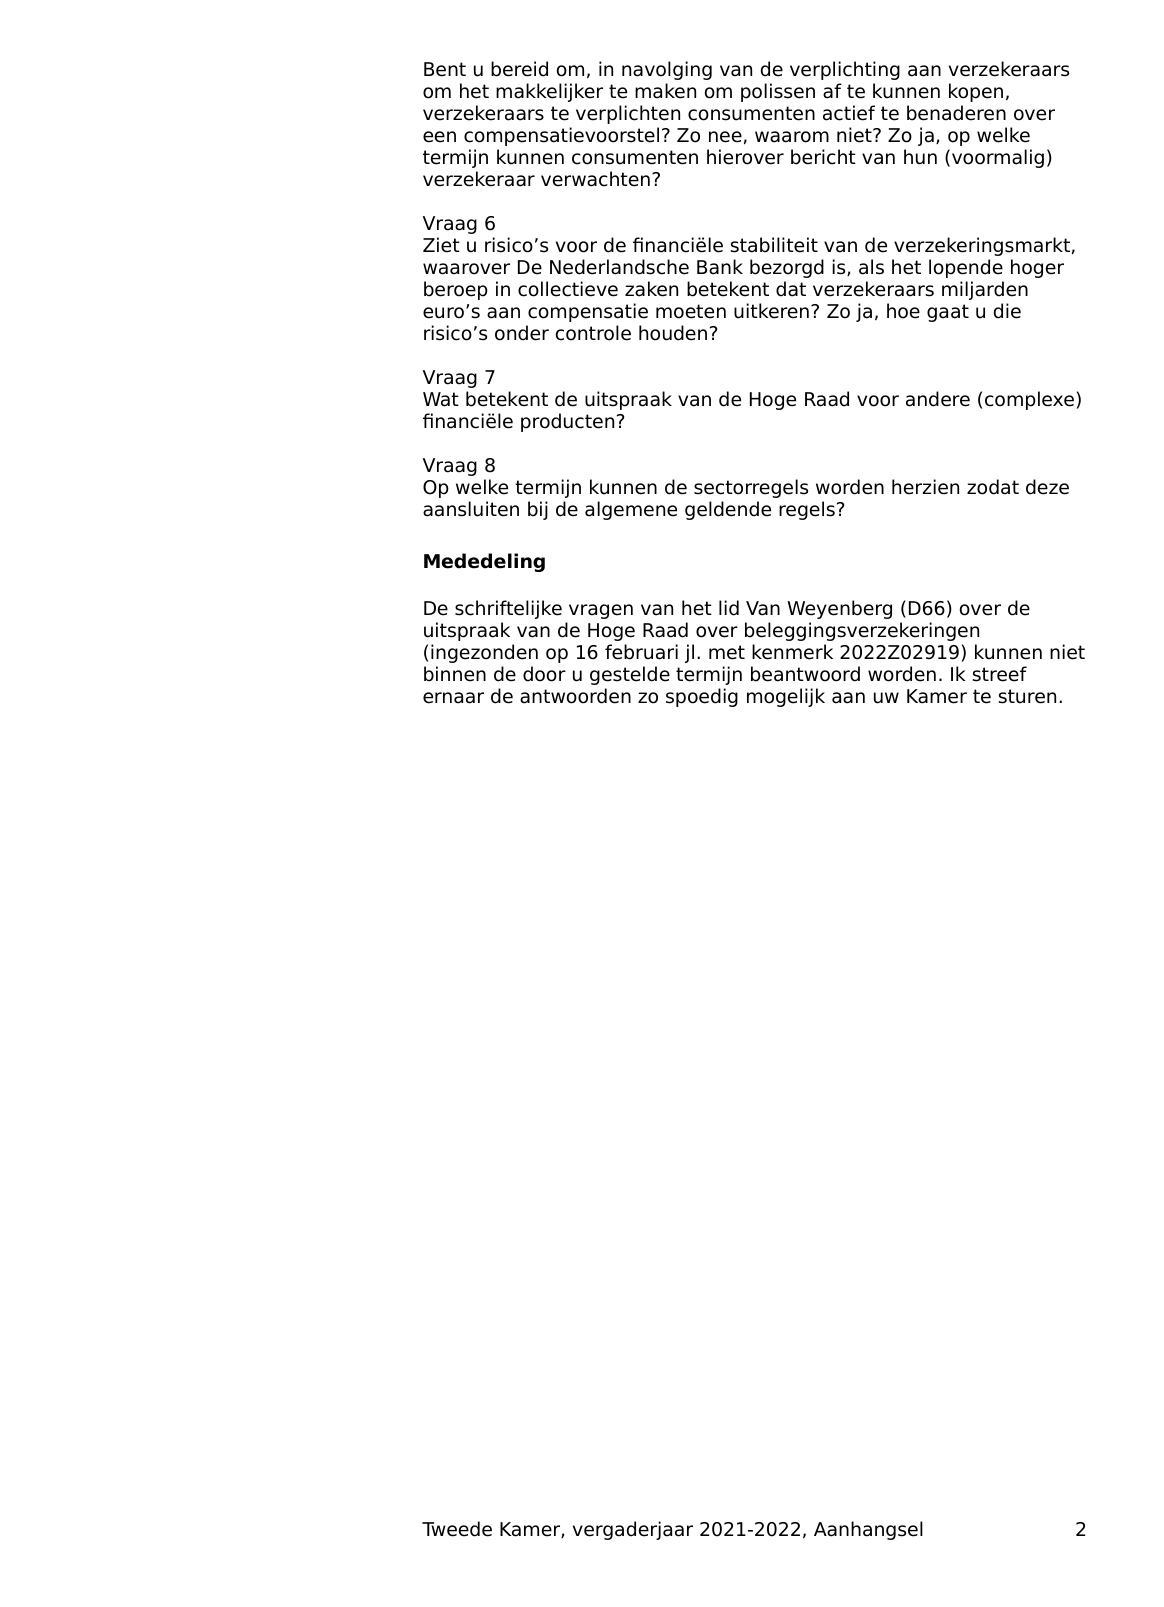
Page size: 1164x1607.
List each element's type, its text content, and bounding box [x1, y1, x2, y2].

text Ziet u risico’s voor de financiële stabiliteit van de verzekeringsmarkt, waarover De Nederlandsche Bank bezorgd is, als het lopende hoger beroep in collectieve zaken betekent dat verzekeraars miljarden euro’s aan compensatie moeten uitkeren? Zo ja, hoe gaat u die risico’s onder controle houden? [422, 235, 1087, 345]
text Vraag 8 [422, 455, 1087, 477]
subtitle Mededeling [422, 551, 1087, 573]
text Vraag 6 [422, 213, 1087, 235]
text De schriftelijke vragen van het lid Van Weyenberg (D66) over de uitspraak van de Hoge Raad over beleggingsverzekeringen (ingezonden op 16 februari jl. met kenmerk 2022Z02919) kunnen niet binnen de door u gestelde termijn beantwoord worden. Ik streef ernaar de antwoorden zo spoedig mogelijk aan uw Kamer te sturen. [422, 598, 1087, 708]
text Vraag 7 [422, 367, 1087, 389]
text Wat betekent de uitspraak van de Hoge Raad voor andere (complexe) financiële producten? [422, 389, 1087, 433]
text Op welke termijn kunnen de sectorregels worden herzien zodat deze aansluiten bij de algemene geldende regels? [422, 477, 1087, 521]
text Bent u bereid om, in navolging van de verplichting aan verzekeraars om het makkelijker te maken om polissen af te kunnen kopen, verzekeraars te verplichten consumenten actief te benaderen over een compensatievoorstel? Zo nee, waarom niet? Zo ja, op welke termijn kunnen consumenten hierover bericht van hun (voormalig) verzekeraar verwachten? [422, 59, 1087, 191]
